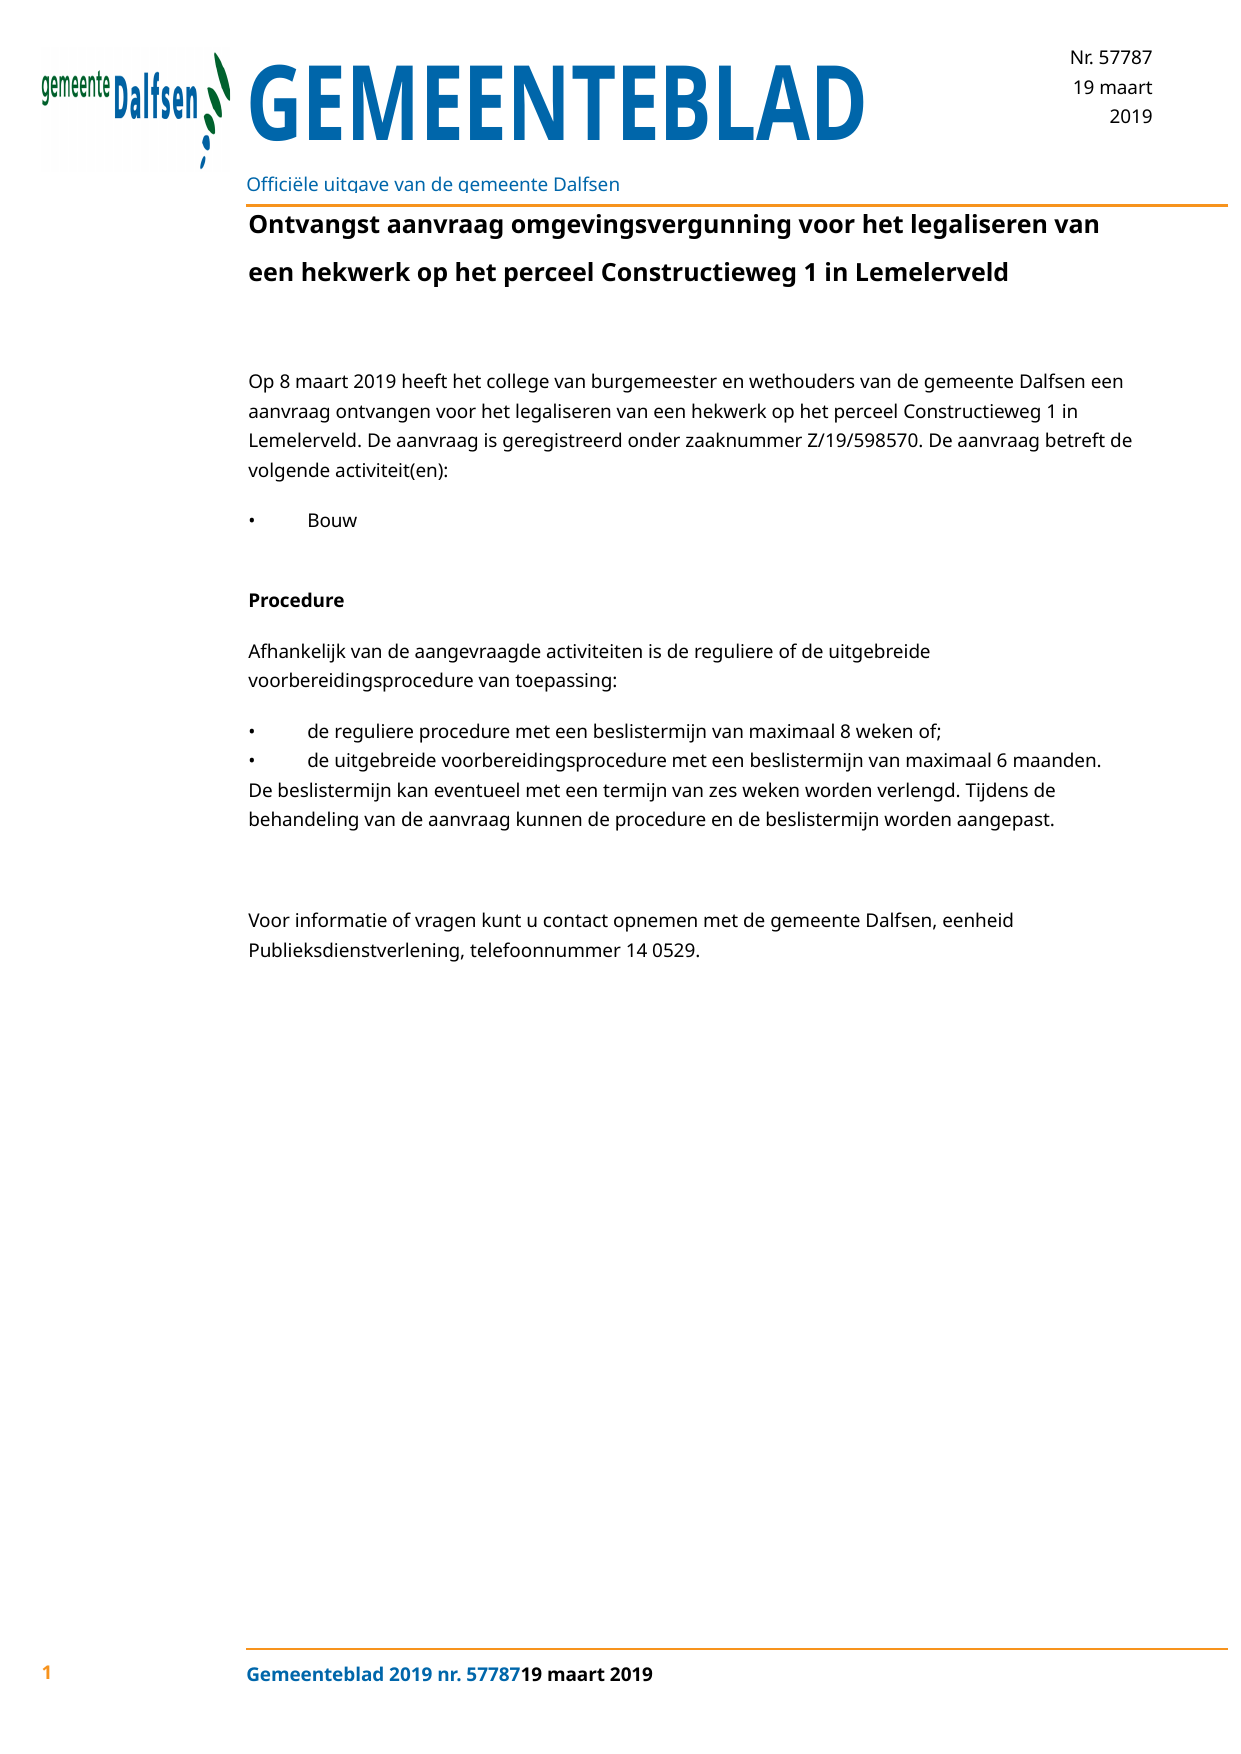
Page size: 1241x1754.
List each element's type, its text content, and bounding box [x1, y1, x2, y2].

text De beslistermijn kan eventueel met een termijn van zes weken worden verlengd. Tijdens de behandeling van de aanvraag kunnen de procedure en de beslistermijn worden aangepast. [248, 777, 1152, 832]
list de uitgebreide voorbereidingsprocedure met een beslistermijn van maximaal 6 maanden. [248, 747, 1152, 773]
text Voor informatie of vragen kunt u contact opnemen met de gemeente Dalfsen, eenheid Publieksdienstverlening, telefoonnummer 14 0529. [248, 907, 1152, 963]
list de reguliere procedure met een beslistermijn van maximaal 8 weken of; [248, 718, 1152, 744]
text Procedure [248, 587, 1152, 613]
picture [41, 47, 231, 172]
text Afhankelijk van de aangevraagde activiteiten is de reguliere of de uitgebreide voorbereidingsprocedure van toepassing: [248, 638, 1152, 693]
text Ontvangst aanvraag omgevingsvergunning voor het legaliseren van een hekwerk op het perceel Constructieweg 1 in Lemelerveld [248, 207, 1152, 288]
list Bouw [248, 507, 1152, 533]
text Op 8 maart 2019 heeft het college van burgemeester en wethouders van de gemeente Dalfsen een aanvraag ontvangen voor het legaliseren van een hekwerk op het perceel Constructieweg 1 in Lemelerveld. De aanvraag is geregistreerd onder zaaknummer Z/19/598570. De aanvraag betreft de volgende activiteit(en): [248, 368, 1152, 483]
